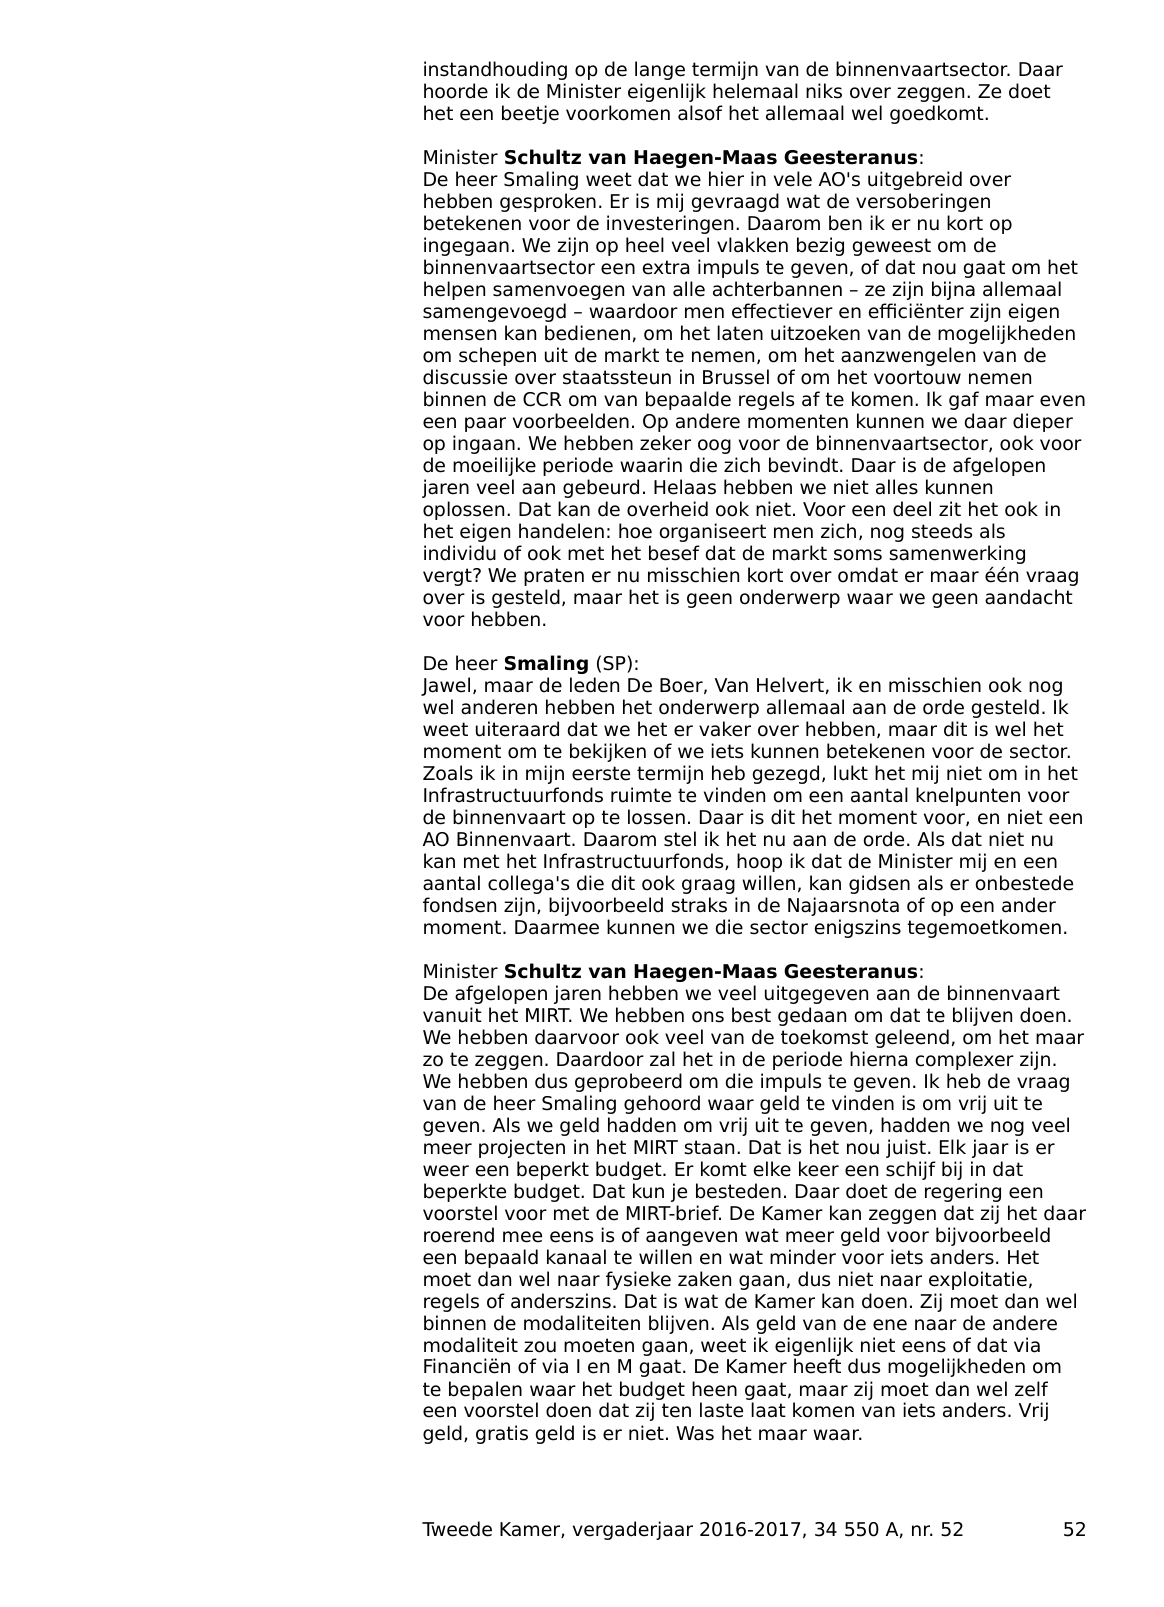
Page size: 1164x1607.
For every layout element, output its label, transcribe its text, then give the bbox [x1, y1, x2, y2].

text Minister Schultz van Haegen-Maas Geesteranus: [422, 961, 1087, 983]
text Jawel, maar de leden De Boer, Van Helvert, ik en misschien ook nog wel anderen hebben het onderwerp allemaal aan de orde gesteld. Ik weet uiteraard dat we het er vaker over hebben, maar dit is wel het moment om te bekijken of we iets kunnen betekenen voor de sector. Zoals ik in mijn eerste termijn heb gezegd, lukt het mij niet om in het Infrastructuurfonds ruimte te vinden om een aantal knelpunten voor de binnenvaart op te lossen. Daar is dit het moment voor, en niet een AO Binnenvaart. Daarom stel ik het nu aan de orde. Als dat niet nu kan met het Infrastructuurfonds, hoop ik dat de Minister mij en een aantal collega's die dit ook graag willen, kan gidsen als er onbestede fondsen zijn, bijvoorbeeld straks in de Najaarsnota of op een ander moment. Daarmee kunnen we die sector enigszins tegemoetkomen. [422, 675, 1087, 939]
text instandhouding op de lange termijn van de binnenvaartsector. Daar hoorde ik de Minister eigenlijk helemaal niks over zeggen. Ze doet het een beetje voorkomen alsof het allemaal wel goedkomt. [422, 59, 1087, 125]
text De afgelopen jaren hebben we veel uitgegeven aan de binnenvaart vanuit het MIRT. We hebben ons best gedaan om dat te blijven doen. We hebben daarvoor ook veel van de toekomst geleend, om het maar zo te zeggen. Daardoor zal het in de periode hierna complexer zijn. We hebben dus geprobeerd om die impuls te geven. Ik heb de vraag van de heer Smaling gehoord waar geld te vinden is om vrij uit te geven. Als we geld hadden om vrij uit te geven, hadden we nog veel meer projecten in het MIRT staan. Dat is het nou juist. Elk jaar is er weer een beperkt budget. Er komt elke keer een schijf bij in dat beperkte budget. Dat kun je besteden. Daar doet de regering een voorstel voor met de MIRT-brief. De Kamer kan zeggen dat zij het daar roerend mee eens is of aangeven wat meer geld voor bijvoorbeeld een bepaald kanaal te willen en wat minder voor iets anders. Het moet dan wel naar fysieke zaken gaan, dus niet naar exploitatie, regels of anderszins. Dat is wat de Kamer kan doen. Zij moet dan wel binnen de modaliteiten blijven. Als geld van de ene naar de andere modaliteit zou moeten gaan, weet ik eigenlijk niet eens of dat via Financiën of via I en M gaat. De Kamer heeft dus mogelijkheden om te bepalen waar het budget heen gaat, maar zij moet dan wel zelf een voorstel doen dat zij ten laste laat komen van iets anders. Vrij geld, gratis geld is er niet. Was het maar waar. [422, 983, 1087, 1444]
text De heer Smaling (SP): [422, 653, 1087, 675]
text De heer Smaling weet dat we hier in vele AO's uitgebreid over hebben gesproken. Er is mij gevraagd wat de versoberingen betekenen voor de investeringen. Daarom ben ik er nu kort op ingegaan. We zijn op heel veel vlakken bezig geweest om de binnenvaartsector een extra impuls te geven, of dat nou gaat om het helpen samenvoegen van alle achterbannen – ze zijn bijna allemaal samengevoegd – waardoor men effectiever en efficiënter zijn eigen mensen kan bedienen, om het laten uitzoeken van de mogelijkheden om schepen uit de markt te nemen, om het aanzwengelen van de discussie over staatssteun in Brussel of om het voortouw nemen binnen de CCR om van bepaalde regels af te komen. Ik gaf maar even een paar voorbeelden. Op andere momenten kunnen we daar dieper op ingaan. We hebben zeker oog voor de binnenvaartsector, ook voor de moeilijke periode waarin die zich bevindt. Daar is de afgelopen jaren veel aan gebeurd. Helaas hebben we niet alles kunnen oplossen. Dat kan de overheid ook niet. Voor een deel zit het ook in het eigen handelen: hoe organiseert men zich, nog steeds als individu of ook met het besef dat de markt soms samenwerking vergt? We praten er nu misschien kort over omdat er maar één vraag over is gesteld, maar het is geen onderwerp waar we geen aandacht voor hebben. [422, 169, 1087, 631]
text Minister Schultz van Haegen-Maas Geesteranus: [422, 147, 1087, 169]
